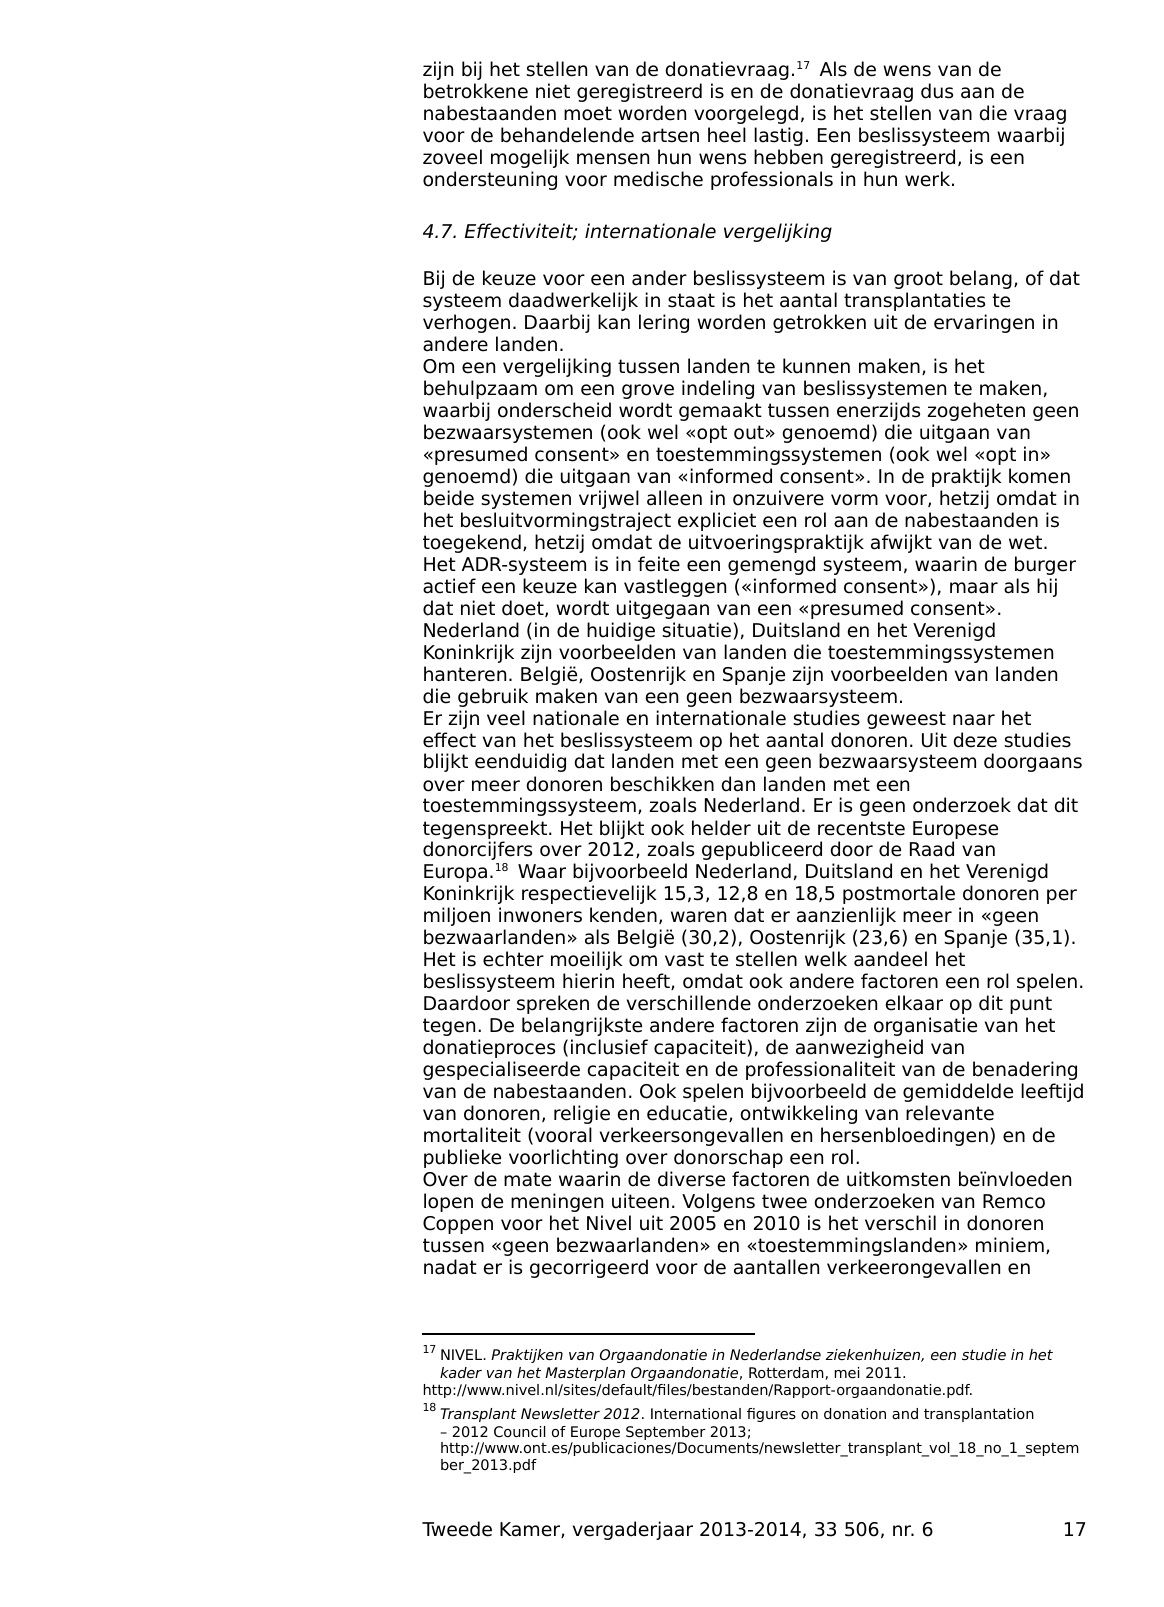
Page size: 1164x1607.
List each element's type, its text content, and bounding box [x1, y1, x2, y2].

text zijn bij het stellen van de donatievraag. Als de wens van de betrokkene niet geregistreerd is en de donatievraag dus aan de nabestaanden moet worden voorgelegd, is het stellen van die vraag voor de behandelende artsen heel lastig. Een beslissysteem waarbij zoveel mogelijk mensen hun wens hebben geregistreerd, is een ondersteuning voor medische professionals in hun werk. [422, 59, 1087, 191]
text Bij de keuze voor een ander beslissysteem is van groot belang, of dat systeem daadwerkelijk in staat is het aantal transplantaties te verhogen. Daarbij kan lering worden getrokken uit de ervaringen in andere landen. [422, 268, 1087, 356]
text NIVEL. Praktijken van Orgaandonatie in Nederlandse ziekenhuizen, een studie in het kader van het Masterplan Orgaandonatie, Rotterdam, mei 2011. [422, 1343, 1087, 1382]
text Transplant Newsletter 2012. International figures on donation and transplantation – 2012 Council of Europe September 2013; http://www.ont.es/publicaciones/Documents/newsletter_transplant_vol_18_no_1_september_2013.pdf [422, 1402, 1087, 1474]
text Over de mate waarin de diverse factoren de uitkomsten beïnvloeden lopen de meningen uiteen. Volgens twee onderzoeken van Remco Coppen voor het Nivel uit 2005 en 2010 is het verschil in donoren tussen «geen bezwaarlanden» en «toestemmingslanden» miniem, nadat er is gecorrigeerd voor de aantallen verkeerongevallen en [422, 1169, 1087, 1279]
text Nederland (in de huidige situatie), Duitsland en het Verenigd Koninkrijk zijn voorbeelden van landen die toestemmingssystemen hanteren. België, Oostenrijk en Spanje zijn voorbeelden van landen die gebruik maken van een geen bezwaarsysteem. [422, 619, 1087, 707]
text Om een vergelijking tussen landen te kunnen maken, is het behulpzaam om een grove indeling van beslissystemen te maken, waarbij onderscheid wordt gemaakt tussen enerzijds zogeheten geen bezwaarsystemen (ook wel «opt out» genoemd) die uitgaan van «presumed consent» en toestemmingssystemen (ook wel «opt in» genoemd) die uitgaan van «informed consent». In de praktijk komen beide systemen vrijwel alleen in onzuivere vorm voor, hetzij omdat in het besluitvormingstraject expliciet een rol aan de nabestaanden is toegekend, hetzij omdat de uitvoeringspraktijk afwijkt van de wet. Het ADR-systeem is in feite een gemengd systeem, waarin de burger actief een keuze kan vastleggen («informed consent»), maar als hij dat niet doet, wordt uitgegaan van een «presumed consent». [422, 356, 1087, 619]
text http://www.nivel.nl/sites/default/files/bestanden/Rapport-orgaandonatie.pdf. [422, 1382, 1087, 1399]
text Er zijn veel nationale en internationale studies geweest naar het effect van het beslissysteem op het aantal donoren. Uit deze studies blijkt eenduidig dat landen met een geen bezwaarsysteem doorgaans over meer donoren beschikken dan landen met een toestemmingssysteem, zoals Nederland. Er is geen onderzoek dat dit tegenspreekt. Het blijkt ook helder uit de recentste Europese donorcijfers over 2012, zoals gepubliceerd door de Raad van Europa. Waar bijvoorbeeld Nederland, Duitsland en het Verenigd Koninkrijk respectievelijk 15,3, 12,8 en 18,5 postmortale donoren per miljoen inwoners kenden, waren dat er aanzienlijk meer in «geen bezwaarlanden» als België (30,2), Oostenrijk (23,6) en Spanje (35,1). [422, 707, 1087, 949]
text Het is echter moeilijk om vast te stellen welk aandeel het beslissysteem hierin heeft, omdat ook andere factoren een rol spelen. Daardoor spreken de verschillende onderzoeken elkaar op dit punt tegen. De belangrijkste andere factoren zijn de organisatie van het donatieproces (inclusief capaciteit), de aanwezigheid van gespecialiseerde capaciteit en de professionaliteit van de benadering van de nabestaanden. Ook spelen bijvoorbeeld de gemiddelde leeftijd van donoren, religie en educatie, ontwikkeling van relevante mortaliteit (vooral verkeersongevallen en hersenbloedingen) en de publieke voorlichting over donorschap een rol. [422, 949, 1087, 1169]
subtitle 4.7. Effectiviteit; internationale vergelijking [422, 221, 1087, 243]
